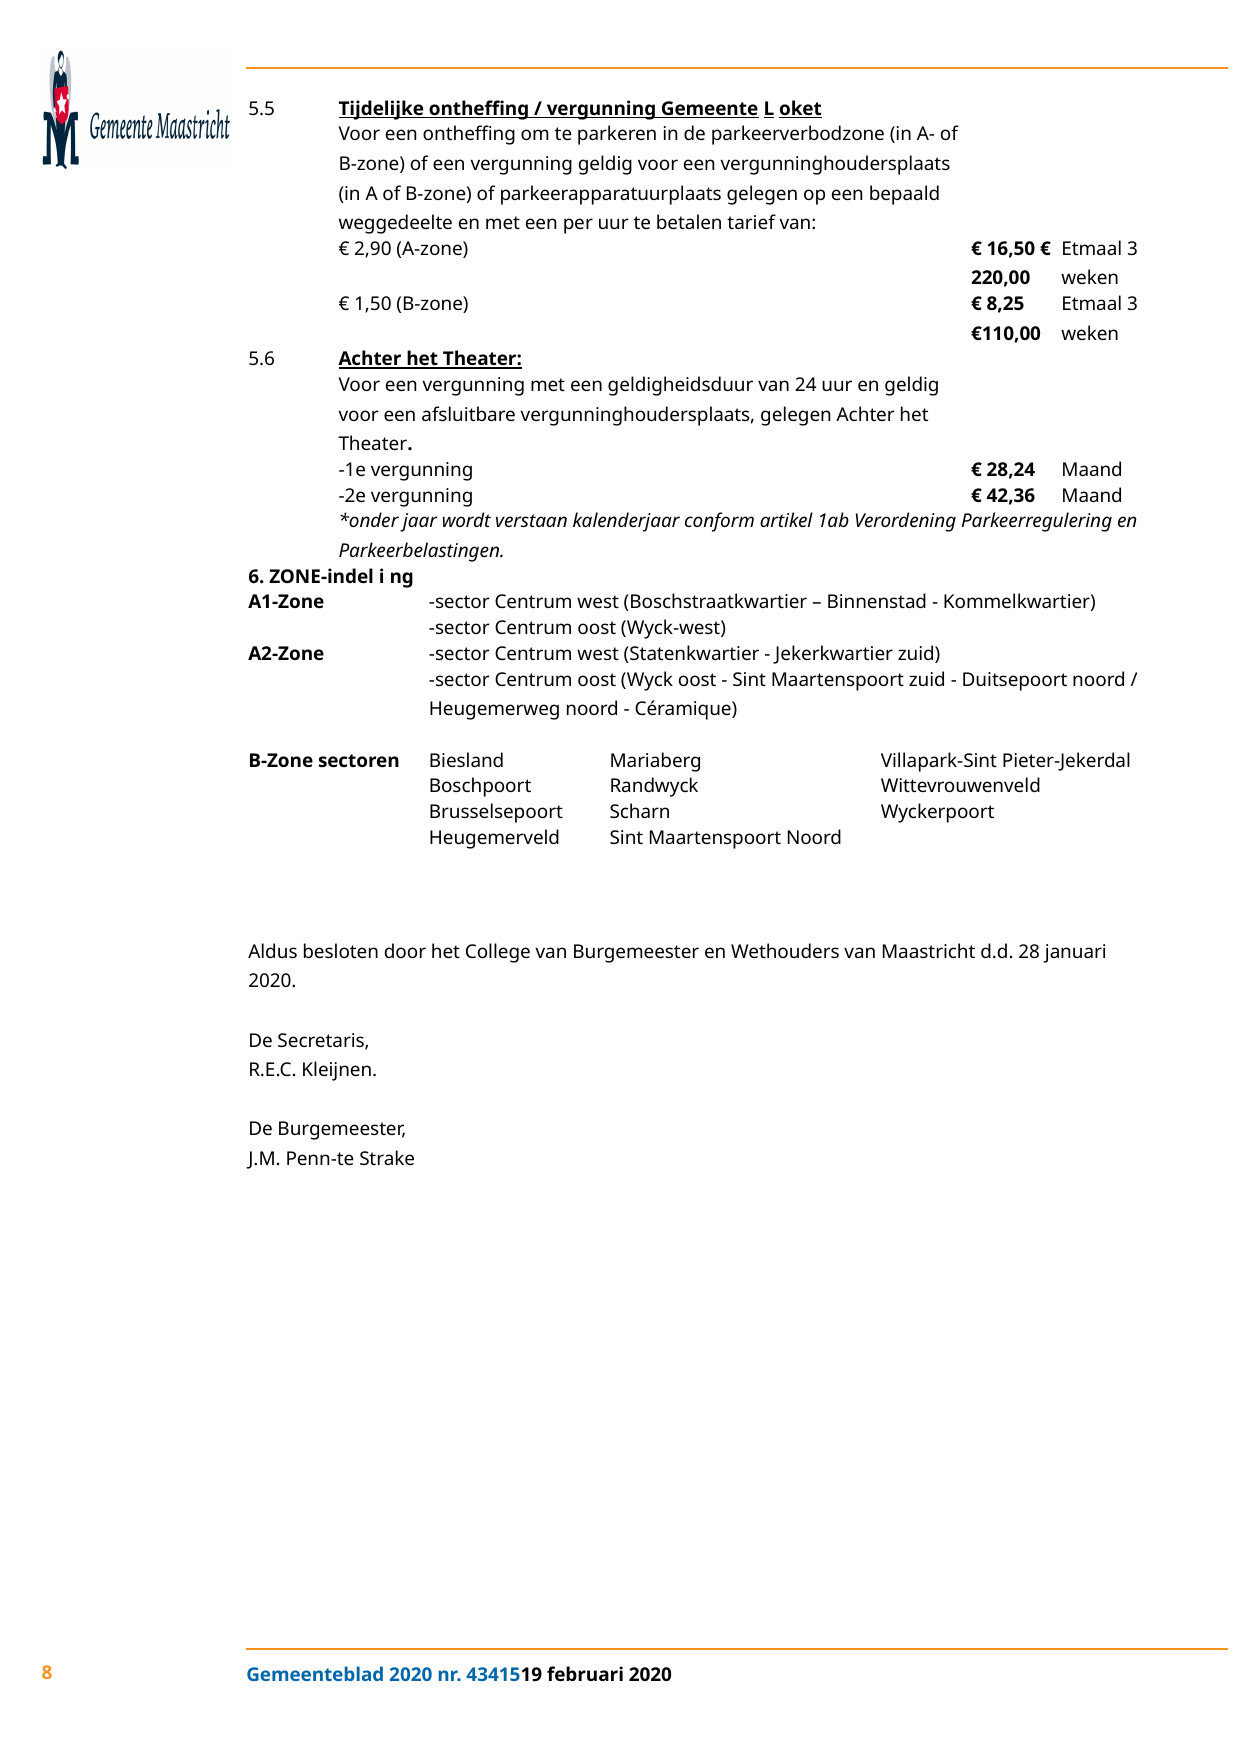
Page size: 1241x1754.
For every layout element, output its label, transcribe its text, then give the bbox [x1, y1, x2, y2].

table_cell [971, 346, 1061, 371]
table_cell [971, 371, 1061, 456]
table_cell -2e vergunning [338, 482, 971, 508]
table_cell 5.5 [248, 95, 338, 121]
table_cell [248, 482, 338, 508]
table_cell [1061, 346, 1152, 371]
table_cell A1-Zone [248, 589, 429, 614]
table_cell [248, 235, 338, 290]
table_cell Etmaal 3 weken [1061, 235, 1152, 290]
table_cell Randwyck [609, 773, 881, 798]
table_cell Maand [1061, 482, 1152, 508]
table_cell Wittevrouwenveld [881, 773, 1152, 798]
table_cell € 42,36 [971, 482, 1061, 508]
table_cell [248, 508, 338, 563]
table_cell [248, 456, 338, 482]
table_cell [248, 824, 429, 850]
table_cell [971, 121, 1061, 235]
table_cell Mariaberg [609, 747, 881, 773]
table_cell [248, 773, 429, 798]
text De Secretaris, [248, 1027, 1152, 1052]
table_cell Brusselsepoort [429, 799, 609, 824]
table_cell [881, 824, 1152, 850]
table_cell [248, 666, 429, 721]
table_cell € 16,50 € 220,00 [971, 235, 1061, 290]
table_cell Tijdelijke ontheffing / vergunning Gemeente L oket [338, 95, 971, 121]
table_cell Wyckerpoort [881, 799, 1152, 824]
table_cell [248, 121, 338, 235]
table_cell Heugemerveld [429, 824, 609, 850]
table_cell Maand [1061, 456, 1152, 482]
table_cell [971, 95, 1061, 121]
table_cell [248, 615, 429, 640]
table_cell Villapark-Sint Pieter-Jekerdal [881, 747, 1152, 773]
table_cell Scharn [609, 799, 881, 824]
table_cell [248, 721, 429, 747]
table_cell [248, 290, 338, 346]
text Aldus besloten door het College van Burgemeester en Wethouders van Maastricht d.d. 28 januari 2020. [248, 938, 1152, 993]
table_cell 6. ZONE-indel i ng [248, 563, 1152, 589]
table_cell Boschpoort [429, 773, 609, 798]
table_cell Sint Maartenspoort Noord [609, 824, 881, 850]
table_cell -sector Centrum west (Statenkwartier - Jekerkwartier zuid) [429, 640, 1152, 666]
table_cell € 8,25 €110,00 [971, 290, 1061, 346]
table_cell € 28,24 [971, 456, 1061, 482]
table_cell 5.6 [248, 346, 338, 371]
table_cell [1061, 371, 1152, 456]
text J.M. Penn-te Strake [248, 1145, 1152, 1171]
table_cell -1e vergunning [338, 456, 971, 482]
table_cell A2-Zone [248, 640, 429, 666]
table_cell *onder jaar wordt verstaan kalenderjaar conform artikel 1ab Verordening Parkeerregulering en Parkeerbelastingen. [338, 508, 1152, 563]
table_cell [1061, 121, 1152, 235]
text De Burgemeester, [248, 1116, 1152, 1141]
table_cell Voor een vergunning met een geldigheidsduur van 24 uur en geldig voor een afsluitbare vergunninghoudersplaats, gelegen Achter het Theater. [338, 371, 971, 456]
table_cell -sector Centrum oost (Wyck-west) [429, 615, 1152, 640]
table_cell Achter het Theater: [338, 346, 971, 371]
table_cell [248, 371, 338, 456]
table_cell -sector Centrum west (Boschstraatkwartier – Binnenstad - Kommelkwartier) [429, 589, 1152, 614]
picture [41, 47, 231, 172]
table_cell B-Zone sectoren [248, 747, 429, 773]
table_cell [429, 721, 1152, 747]
table_cell [248, 850, 429, 876]
table_cell € 1,50 (B-zone) [338, 290, 971, 346]
text R.E.C. Kleijnen. [248, 1056, 1152, 1082]
table_cell Biesland [429, 747, 609, 773]
table_cell € 2,90 (A-zone) [338, 235, 971, 290]
table_cell [429, 850, 1152, 876]
table_cell Etmaal 3 weken [1061, 290, 1152, 346]
table_cell [248, 799, 429, 824]
table_cell [1061, 95, 1152, 121]
table_cell -sector Centrum oost (Wyck oost - Sint Maartenspoort zuid - Duitsepoort noord / Heugemerweg noord - Céramique) [429, 666, 1152, 721]
table_cell Voor een ontheffing om te parkeren in de parkeerverbodzone (in A- of B-zone) of een vergunning geldig voor een vergunninghoudersplaats (in A of B-zone) of parkeerapparatuurplaats gelegen op een bepaald weggedeelte en met een per uur te betalen tarief van: [338, 121, 971, 235]
